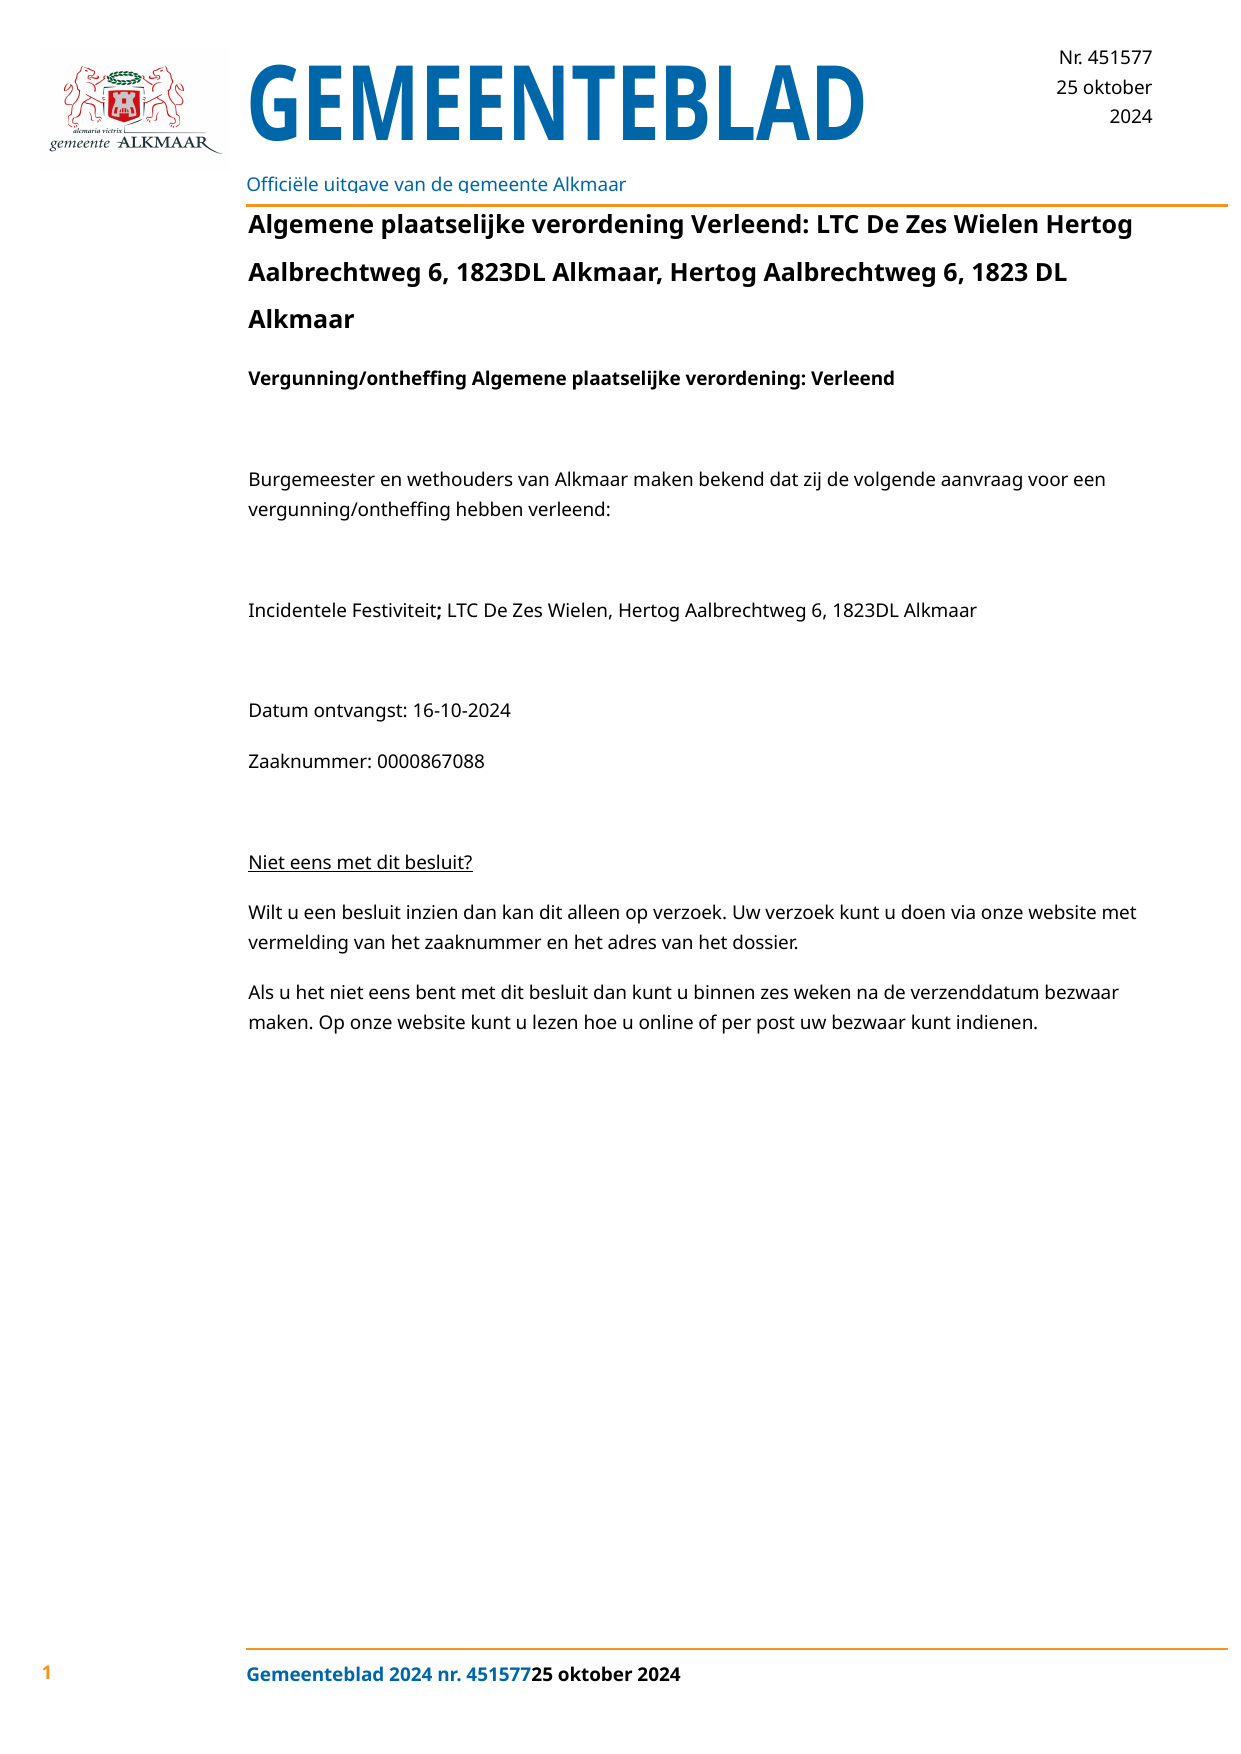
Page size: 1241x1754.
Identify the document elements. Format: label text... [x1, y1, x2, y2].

text Vergunning/ontheffing Algemene plaatselijke verordening: Verleend [248, 366, 1152, 391]
text Datum ontvangst: 16-10-2024 [248, 698, 1152, 723]
text Niet eens met dit besluit? [248, 849, 1152, 874]
text Burgemeester en wethouders van Alkmaar maken bekend dat zij de volgende aanvraag voor een vergunning/ontheffing hebben verleend: [248, 466, 1152, 522]
text Als u het niet eens bent met dit besluit dan kunt u binnen zes weken na de verzenddatum bezwaar maken. Op onze website kunt u lezen hoe u online of per post uw bezwaar kunt indienen. [248, 979, 1152, 1034]
text Wilt u een besluit inzien dan kan dit alleen op verzoek. Uw verzoek kunt u doen via onze website met vermelding van het zaaknummer en het adres van het dossier. [248, 899, 1152, 954]
text Incidentele Festiviteit; LTC De Zes Wielen, Hertog Aalbrechtweg 6, 1823DL Alkmaar [248, 597, 1152, 622]
text Algemene plaatselijke verordening Verleend: LTC De Zes Wielen Hertog Aalbrechtweg 6, 1823DL Alkmaar, Hertog Aalbrechtweg 6, 1823 DL Alkmaar [248, 207, 1152, 336]
picture [41, 47, 231, 172]
text Zaaknummer: 0000867088 [248, 748, 1152, 774]
